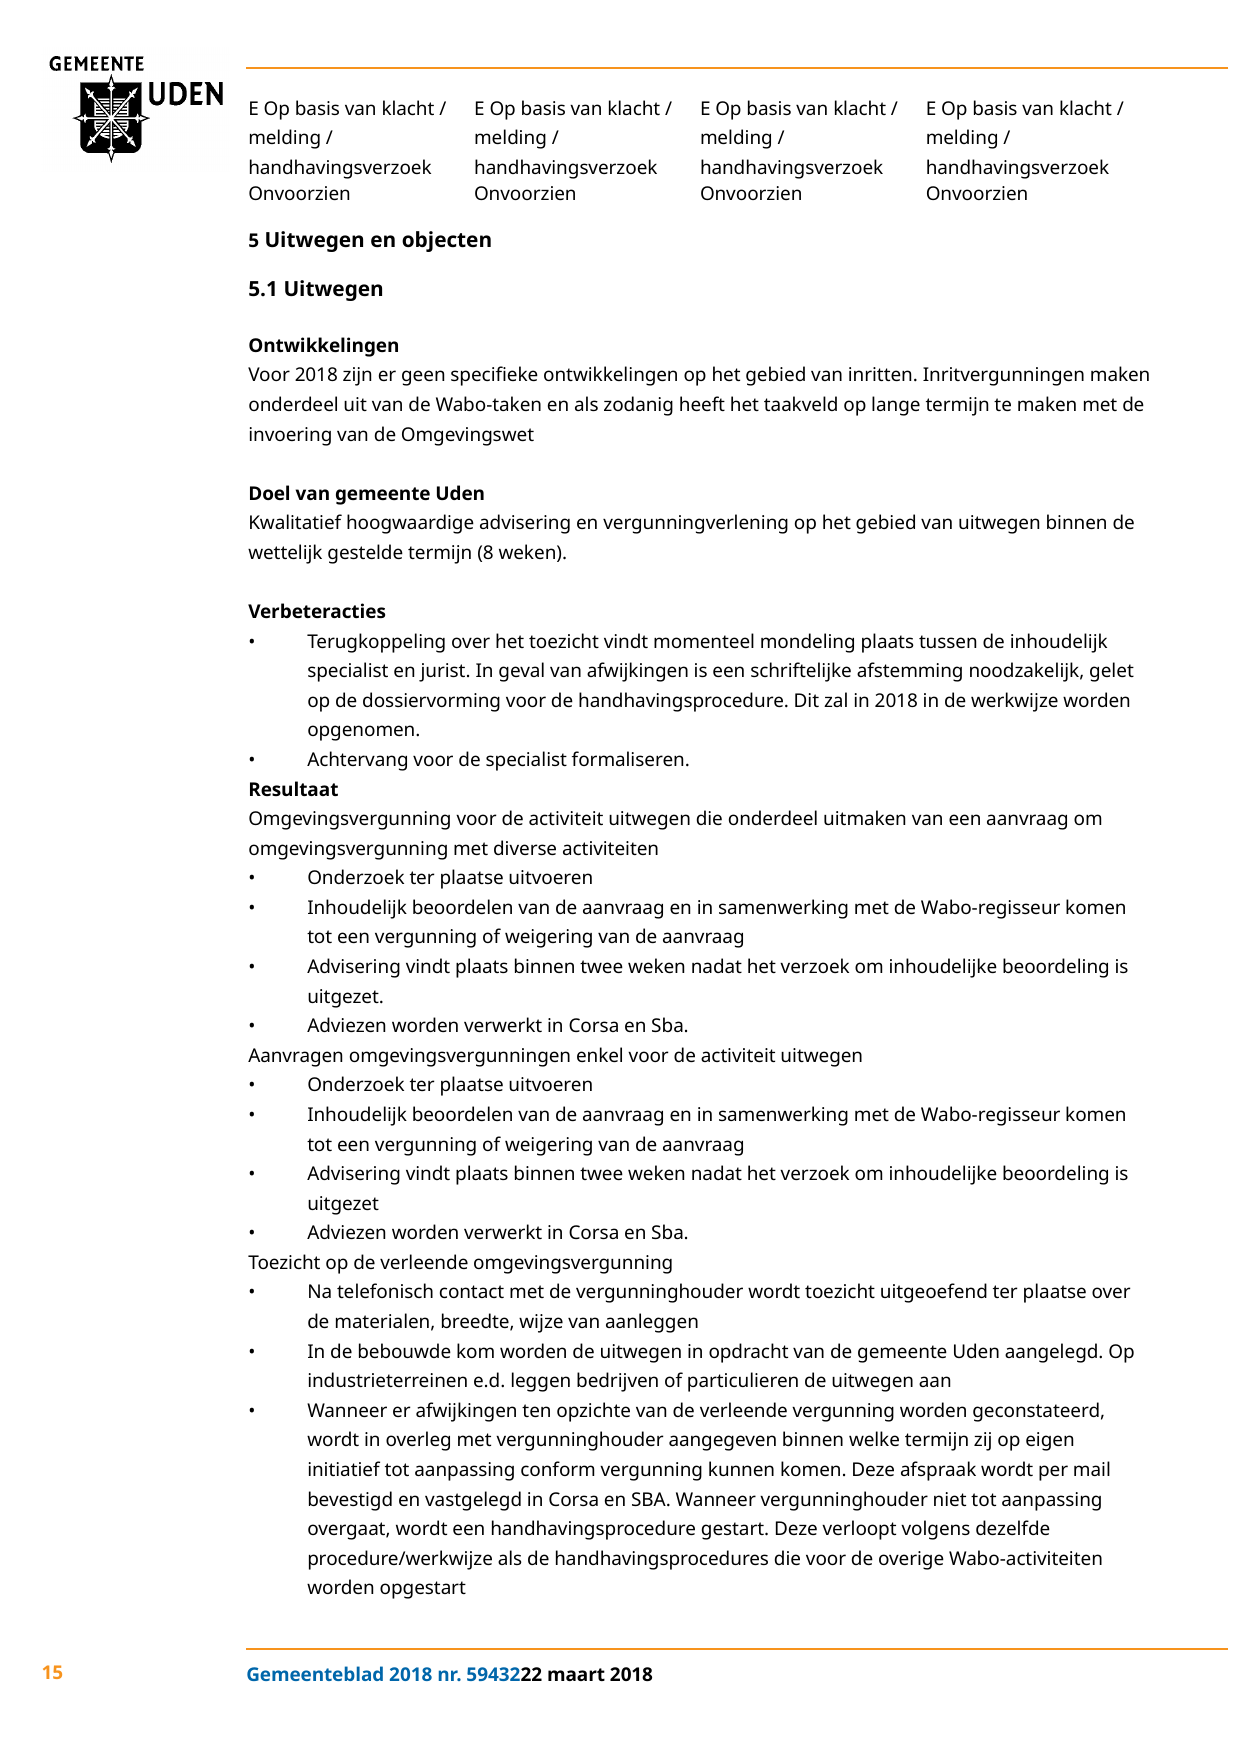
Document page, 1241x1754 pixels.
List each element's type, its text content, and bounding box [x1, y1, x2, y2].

list Onderzoek ter plaatse uitvoeren [248, 1072, 1152, 1097]
text Omgevingsvergunning voor de activiteit uitwegen die onderdeel uitmaken van een aanvraag om omgevingsvergunning met diverse activiteiten [248, 805, 1152, 861]
text Doel van gemeente Uden [248, 480, 1152, 506]
table_cell Onvoorzien [248, 180, 474, 205]
list Adviezen worden verwerkt in Corsa en Sba. [248, 1012, 1152, 1038]
table_cell Onvoorzien [474, 180, 700, 205]
table_cell Onvoorzien [926, 180, 1152, 205]
table_cell E Op basis van klacht / melding / handhavingsverzoek [248, 95, 474, 180]
text Voor 2018 zijn er geen specifieke ontwikkelingen op het gebied van inritten. Inritvergunningen maken onderdeel uit van de Wabo-taken en als zodanig heeft het taakveld op lange termijn te maken met de invoering van de Omgevingswet [248, 362, 1152, 446]
text Toezicht op de verleende omgevingsvergunning [248, 1249, 1152, 1275]
list Wanneer er afwijkingen ten opzichte van de verleende vergunning worden geconstateerd, wordt in overleg met vergunninghouder aangegeven binnen welke termijn zij op eigen initiatief tot aanpassing conform vergunning kunnen komen. Deze afspraak wordt per mail bevestigd en vastgelegd in Corsa en SBA. Wanneer vergunninghouder niet tot aanpassing overgaat, wordt een handhavingsprocedure gestart. Deze verloopt volgens dezelfde procedure/werkwijze als de handhavingsprocedures die voor de overige Wabo-activiteiten worden opgestart [248, 1397, 1152, 1600]
text 5 Uitwegen en objecten [248, 225, 1152, 253]
list Na telefonisch contact met de vergunninghouder wordt toezicht uitgeoefend ter plaatse over de materialen, breedte, wijze van aanleggen [248, 1279, 1152, 1334]
list Advisering vindt plaats binnen twee weken nadat het verzoek om inhoudelijke beoordeling is uitgezet [248, 1160, 1152, 1216]
table_cell E Op basis van klacht / melding / handhavingsverzoek [926, 95, 1152, 180]
list Achtervang voor de specialist formaliseren. [248, 746, 1152, 772]
table_cell Onvoorzien [700, 180, 926, 205]
text 5.1 Uitwegen [248, 274, 1152, 302]
list Terugkoppeling over het toezicht vindt momenteel mondeling plaats tussen de inhoudelijk specialist en jurist. In geval van afwijkingen is een schriftelijke afstemming noodzakelijk, gelet op de dossiervorming voor de handhavingsprocedure. Dit zal in 2018 in de werkwijze worden opgenomen. [248, 628, 1152, 742]
list Inhoudelijk beoordelen van de aanvraag en in samenwerking met de Wabo-regisseur komen tot een vergunning of weigering van de aanvraag [248, 894, 1152, 949]
text Resultaat [248, 776, 1152, 801]
text Verbeteracties [248, 598, 1152, 624]
text Kwalitatief hoogwaardige advisering en vergunningverlening op het gebied van uitwegen binnen de wettelijk gestelde termijn (8 weken). [248, 509, 1152, 565]
table_cell E Op basis van klacht / melding / handhavingsverzoek [474, 95, 700, 180]
list Advisering vindt plaats binnen twee weken nadat het verzoek om inhoudelijke beoordeling is uitgezet. [248, 953, 1152, 1008]
list Adviezen worden verwerkt in Corsa en Sba. [248, 1219, 1152, 1245]
text Aanvragen omgevingsvergunningen enkel voor de activiteit uitwegen [248, 1042, 1152, 1068]
table_cell E Op basis van klacht / melding / handhavingsverzoek [700, 95, 926, 180]
list In de bebouwde kom worden de uitwegen in opdracht van de gemeente Uden aangelegd. Op industrieterreinen e.d. leggen bedrijven of particulieren de uitwegen aan [248, 1338, 1152, 1393]
list Onderzoek ter plaatse uitvoeren [248, 864, 1152, 890]
picture [41, 47, 231, 172]
list Inhoudelijk beoordelen van de aanvraag en in samenwerking met de Wabo-regisseur komen tot een vergunning of weigering van de aanvraag [248, 1101, 1152, 1156]
text Ontwikkelingen [248, 332, 1152, 358]
